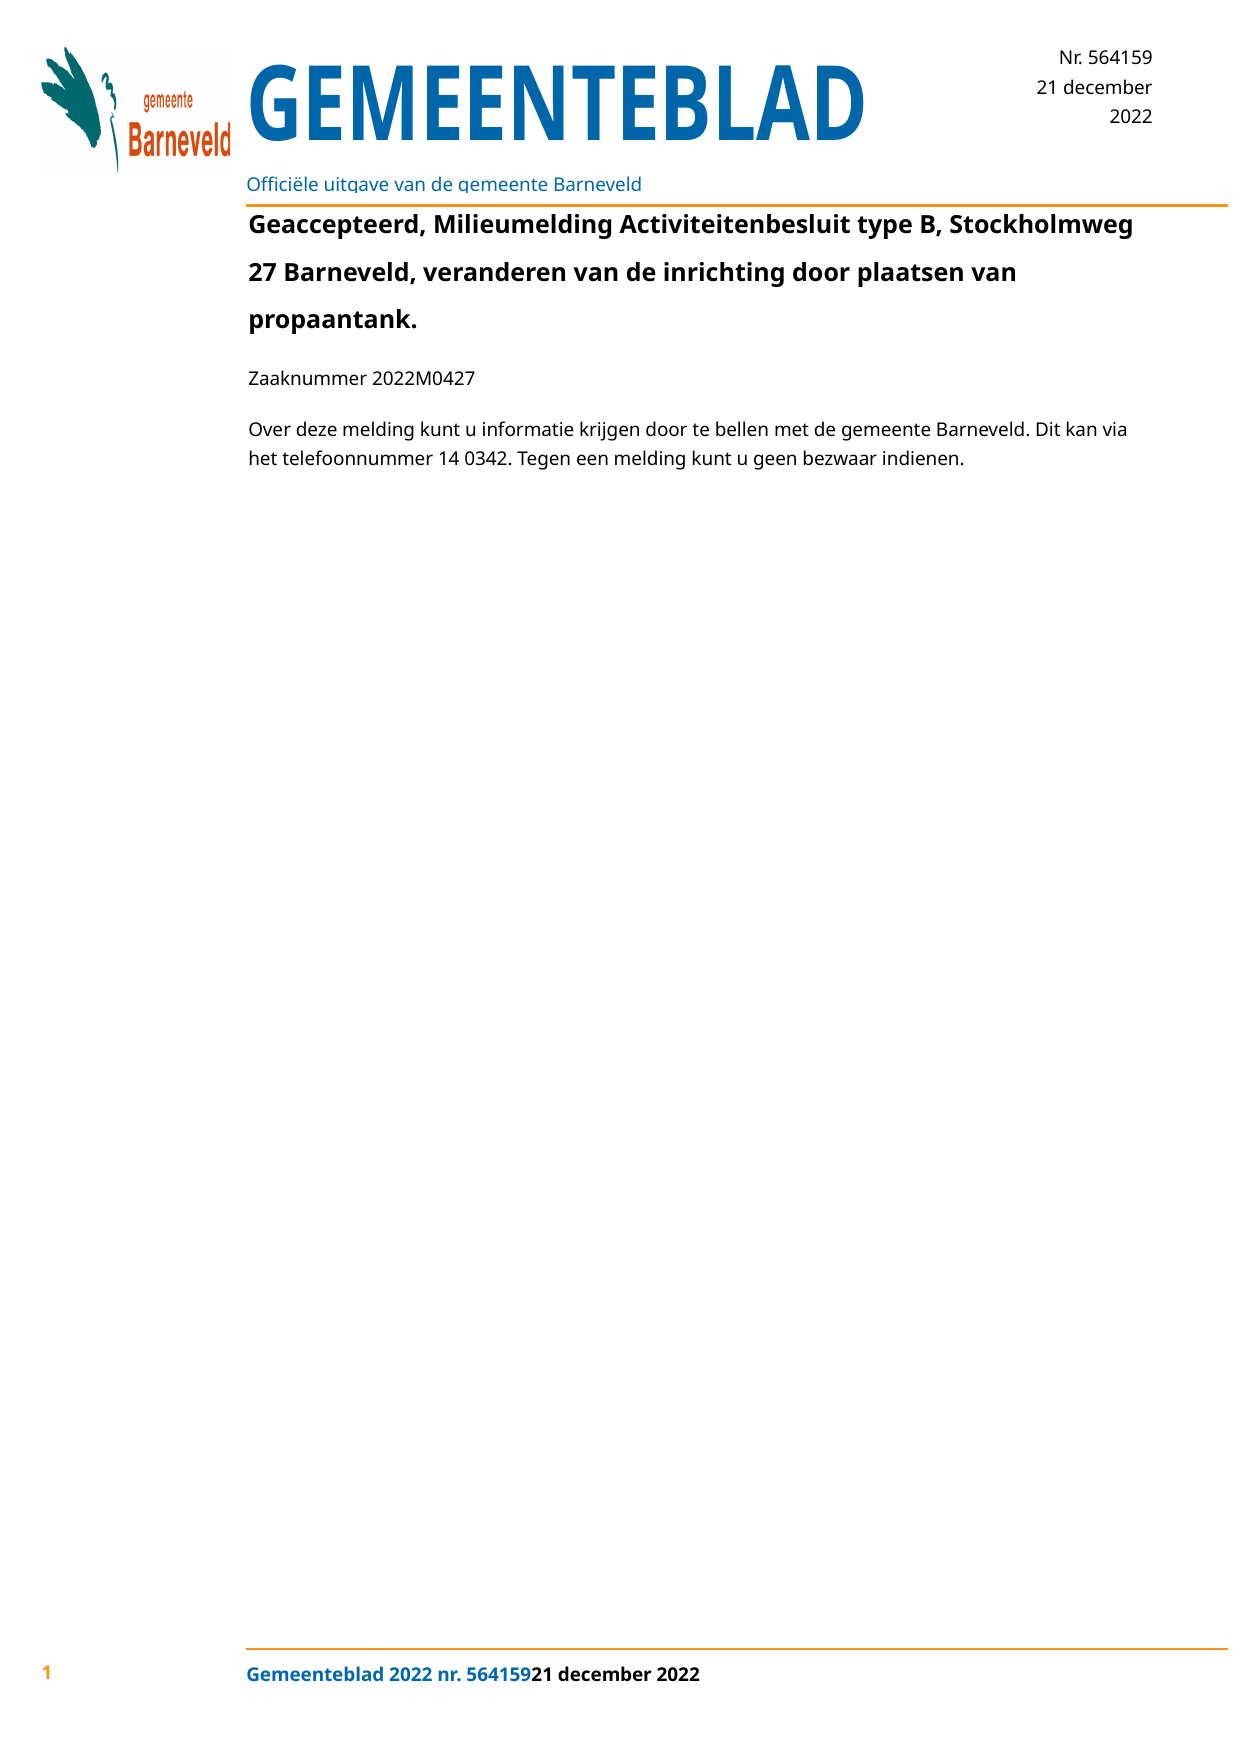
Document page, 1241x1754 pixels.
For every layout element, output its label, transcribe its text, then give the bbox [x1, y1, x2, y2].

picture [41, 47, 231, 172]
text Zaaknummer 2022M0427 [248, 366, 1152, 391]
text Geaccepteerd, Milieumelding Activiteitenbesluit type B, Stockholmweg 27 Barneveld, veranderen van de inrichting door plaatsen van propaantank. [248, 207, 1152, 336]
text Over deze melding kunt u informatie krijgen door te bellen met de gemeente Barneveld. Dit kan via het telefoonnummer 14 0342. Tegen een melding kunt u geen bezwaar indienen. [248, 416, 1152, 471]
